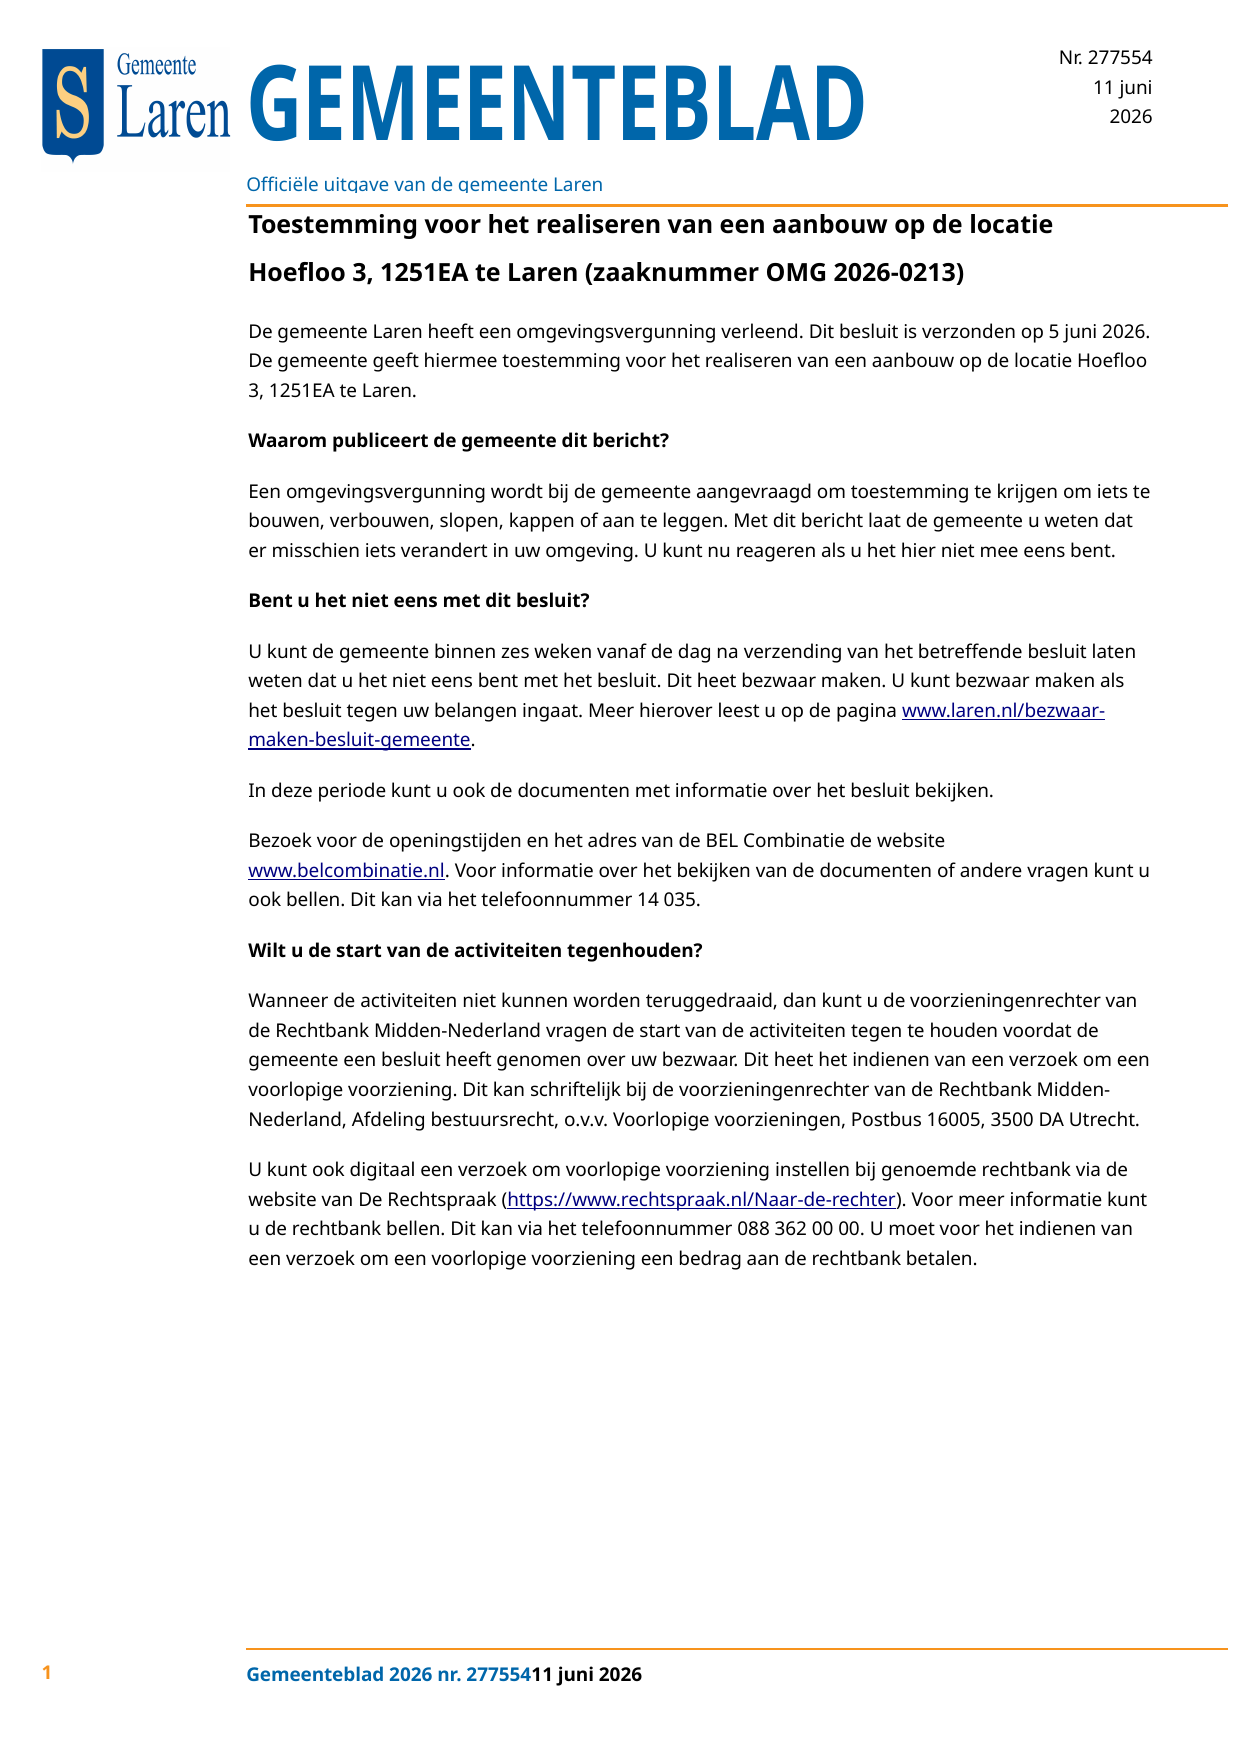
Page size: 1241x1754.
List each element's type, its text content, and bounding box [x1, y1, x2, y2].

text De gemeente Laren heeft een omgevingsvergunning verleend. Dit besluit is verzonden op 5 juni 2026. De gemeente geeft hiermee toestemming voor het realiseren van een aanbouw op de locatie Hoefloo 3, 1251EA te Laren. [248, 318, 1152, 403]
text Waarom publiceert de gemeente dit bericht? [248, 427, 1152, 453]
text Een omgevingsvergunning wordt bij de gemeente aangevraagd om toestemming te krijgen om iets te bouwen, verbouwen, slopen, kappen of aan te leggen. Met dit bericht laat de gemeente u weten dat er misschien iets verandert in uw omgeving. U kunt nu reageren als u het hier niet mee eens bent. [248, 478, 1152, 563]
text In deze periode kunt u ook de documenten met informatie over het besluit bekijken. [248, 777, 1152, 803]
text Bezoek voor de openingstijden en het adres van de BEL Combinatie de website www.belcombinatie.nl. Voor informatie over het bekijken van de documenten of andere vragen kunt u ook bellen. Dit kan via het telefoonnummer 14 035. [248, 827, 1152, 912]
text Wanneer de activiteiten niet kunnen worden teruggedraaid, dan kunt u de voorzieningenrechter van de Rechtbank Midden-Nederland vragen de start van de activiteiten tegen te houden voordat de gemeente een besluit heeft genomen over uw bezwaar. Dit heet het indienen van een verzoek om een voorlopige voorziening. Dit kan schriftelijk bij de voorzieningenrechter van de Rechtbank Midden-Nederland, Afdeling bestuursrecht, o.v.v. Voorlopige voorzieningen, Postbus 16005, 3500 DA Utrecht. [248, 987, 1152, 1132]
text Wilt u de start van de activiteiten tegenhouden? [248, 937, 1152, 963]
text U kunt ook digitaal een verzoek om voorlopige voorziening instellen bij genoemde rechtbank via de website van De Rechtspraak (https://www.rechtspraak.nl/Naar-de-rechter). Voor meer informatie kunt u de rechtbank bellen. Dit kan via het telefoonnummer 088 362 00 00. U moet voor het indienen van een verzoek om een voorlopige voorziening een bedrag aan de rechtbank betalen. [248, 1156, 1152, 1271]
text Bent u het niet eens met dit besluit? [248, 587, 1152, 613]
picture [41, 47, 231, 172]
text Toestemming voor het realiseren van een aanbouw op de locatie Hoefloo 3, 1251EA te Laren (zaaknummer OMG 2026-0213) [248, 207, 1152, 288]
text U kunt de gemeente binnen zes weken vanaf de dag na verzending van het betreffende besluit laten weten dat u het niet eens bent met het besluit. Dit heet bezwaar maken. U kunt bezwaar maken als het besluit tegen uw belangen ingaat. Meer hierover leest u op de pagina www.laren.nl/bezwaar-maken-besluit-gemeente. [248, 638, 1152, 752]
